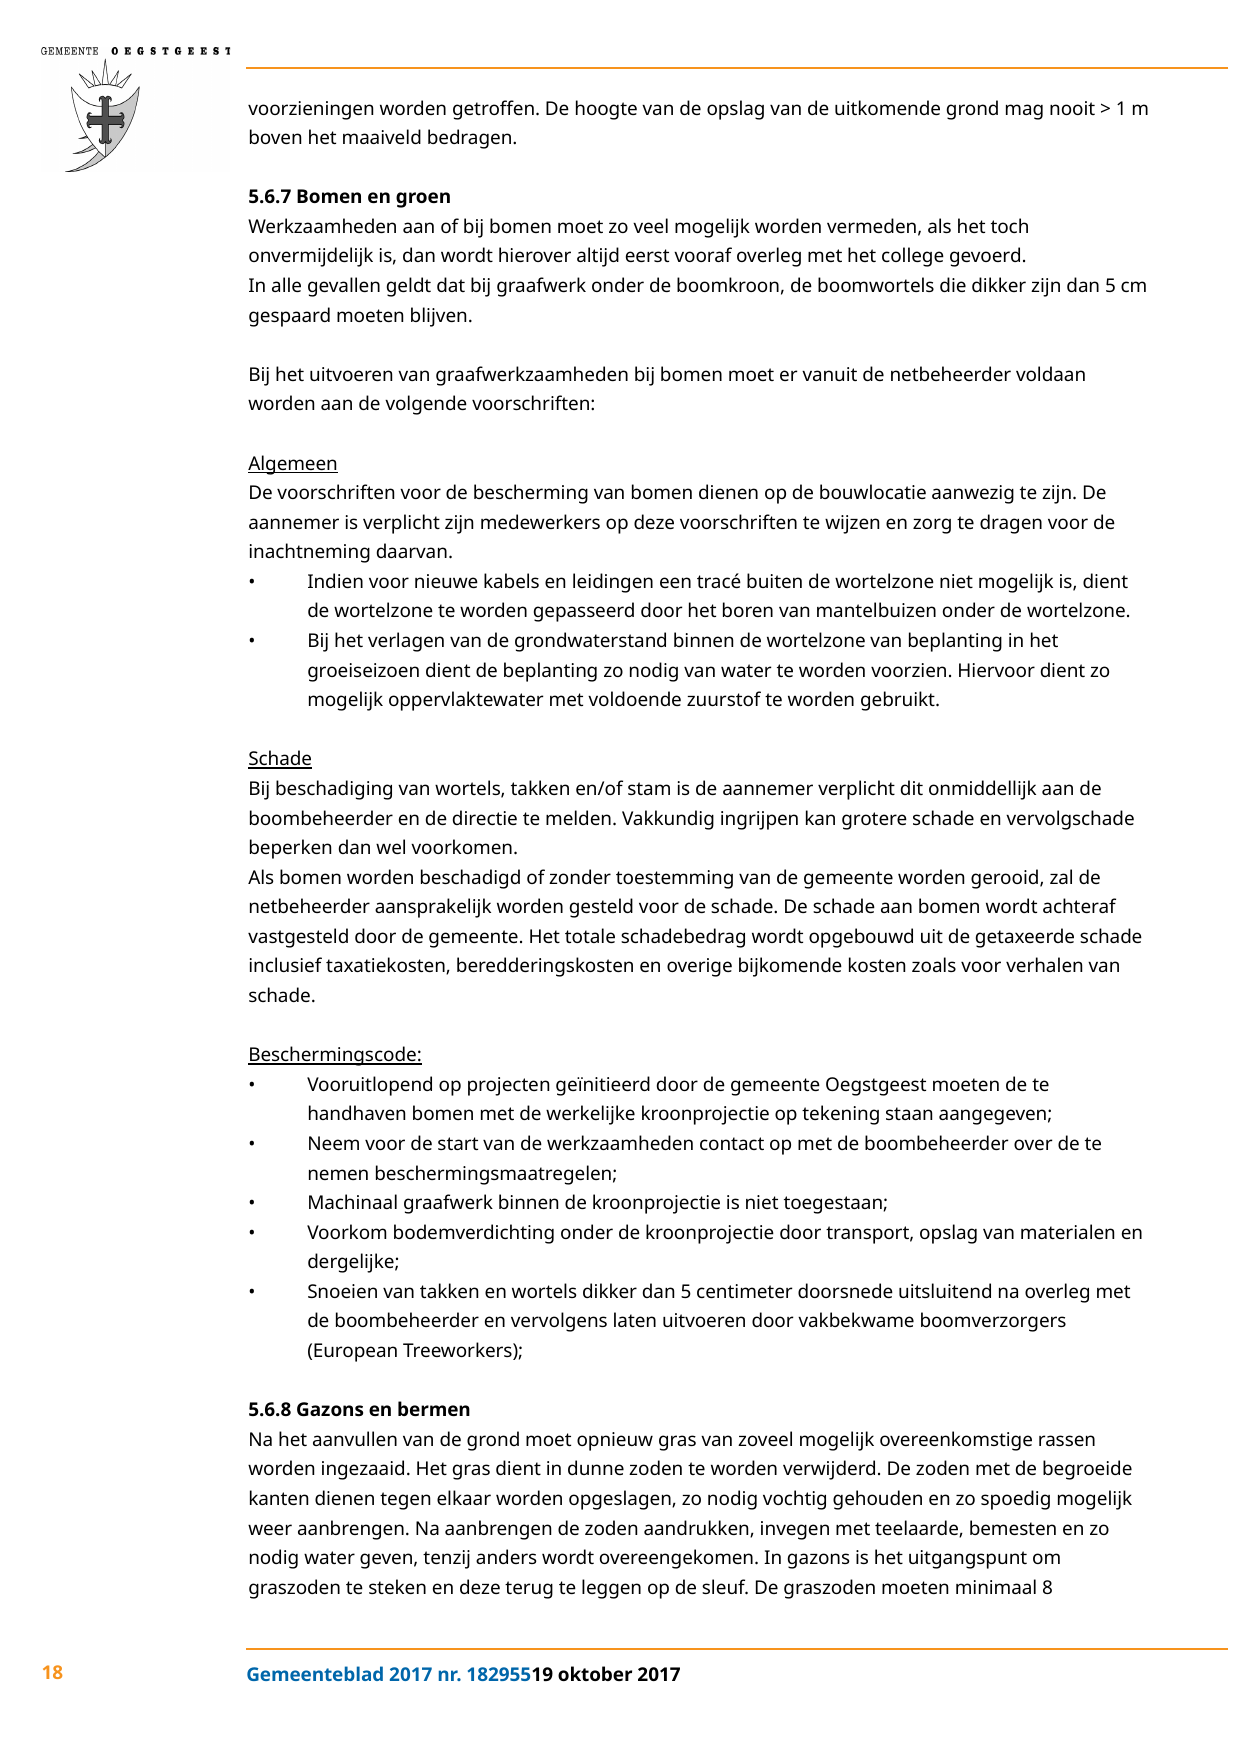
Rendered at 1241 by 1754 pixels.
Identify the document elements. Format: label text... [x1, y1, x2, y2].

text voorzieningen worden getroffen. De hoogte van de opslag van de uitkomende grond mag nooit > 1 m boven het maaiveld bedragen. [248, 95, 1152, 150]
text In alle gevallen geldt dat bij graafwerk onder de boomkroon, de boomwortels die dikker zijn dan 5 cm gespaard moeten blijven. [248, 272, 1152, 328]
text 5.6.8 Gazons en bermen [248, 1396, 1152, 1422]
list Vooruitlopend op projecten geïnitieerd door de gemeente Oegstgeest moeten de te handhaven bomen met de werkelijke kroonprojectie op tekening staan aangegeven; [248, 1071, 1152, 1126]
text Beschermingscode: [248, 1041, 1152, 1067]
list Bij het verlagen van de grondwaterstand binnen de wortelzone van beplanting in het groeiseizoen dient de beplanting zo nodig van water te worden voorzien. Hiervoor dient zo mogelijk oppervlaktewater met voldoende zuurstof te worden gebruikt. [248, 627, 1152, 712]
list Snoeien van takken en wortels dikker dan 5 centimeter doorsnede uitsluitend na overleg met de boombeheerder en vervolgens laten uitvoeren door vakbekwame boomverzorgers (European Treeworkers); [248, 1278, 1152, 1363]
text worden ingezaaid. Het gras dient in dunne zoden te worden verwijderd. De zoden met de begroeide kanten dienen tegen elkaar worden opgeslagen, zo nodig vochtig gehouden en zo spoedig mogelijk weer aanbrengen. Na aanbrengen de zoden aandrukken, invegen met teelaarde, bemesten en zo nodig water geven, tenzij anders wordt overeengekomen. In gazons is het uitgangspunt om graszoden te steken en deze terug te leggen op de sleuf. De graszoden moeten minimaal 8 [248, 1456, 1152, 1600]
text Algemeen [248, 450, 1152, 476]
text Bij het uitvoeren van graafwerkzaamheden bij bomen moet er vanuit de netbeheerder voldaan worden aan de volgende voorschriften: [248, 361, 1152, 416]
text Werkzaamheden aan of bij bomen moet zo veel mogelijk worden vermeden, als het toch onvermijdelijk is, dan wordt hierover altijd eerst vooraf overleg met het college gevoerd. [248, 213, 1152, 268]
list Neem voor de start van de werkzaamheden contact op met de boombeheerder over de te nemen beschermingsmaatregelen; [248, 1130, 1152, 1186]
text Bij beschadiging van wortels, takken en/of stam is de aannemer verplicht dit onmiddellijk aan de boombeheerder en de directie te melden. Vakkundig ingrijpen kan grotere schade en vervolgschade beperken dan wel voorkomen. [248, 775, 1152, 860]
list Voorkom bodemverdichting onder de kroonprojectie door transport, opslag van materialen en dergelijke; [248, 1219, 1152, 1274]
list Indien voor nieuwe kabels en leidingen een tracé buiten de wortelzone niet mogelijk is, dient de wortelzone te worden gepasseerd door het boren van mantelbuizen onder de wortelzone. [248, 568, 1152, 623]
text Als bomen worden beschadigd of zonder toestemming van de gemeente worden gerooid, zal de netbeheerder aansprakelijk worden gesteld voor de schade. De schade aan bomen wordt achteraf vastgesteld door de gemeente. Het totale schadebedrag wordt opgebouwd uit de getaxeerde schade inclusief taxatiekosten, beredderingskosten en overige bijkomende kosten zoals voor verhalen van schade. [248, 864, 1152, 1008]
picture [41, 47, 231, 172]
list Machinaal graafwerk binnen de kroonprojectie is niet toegestaan; [248, 1189, 1152, 1215]
text Na het aanvullen van de grond moet opnieuw gras van zoveel mogelijk overeenkomstige rassen [248, 1426, 1152, 1452]
text 5.6.7 Bomen en groen [248, 183, 1152, 209]
text De voorschriften voor de bescherming van bomen dienen op de bouwlocatie aanwezig te zijn. De aannemer is verplicht zijn medewerkers op deze voorschriften te wijzen en zorg te dragen voor de inachtneming daarvan. [248, 479, 1152, 564]
text Schade [248, 746, 1152, 771]
